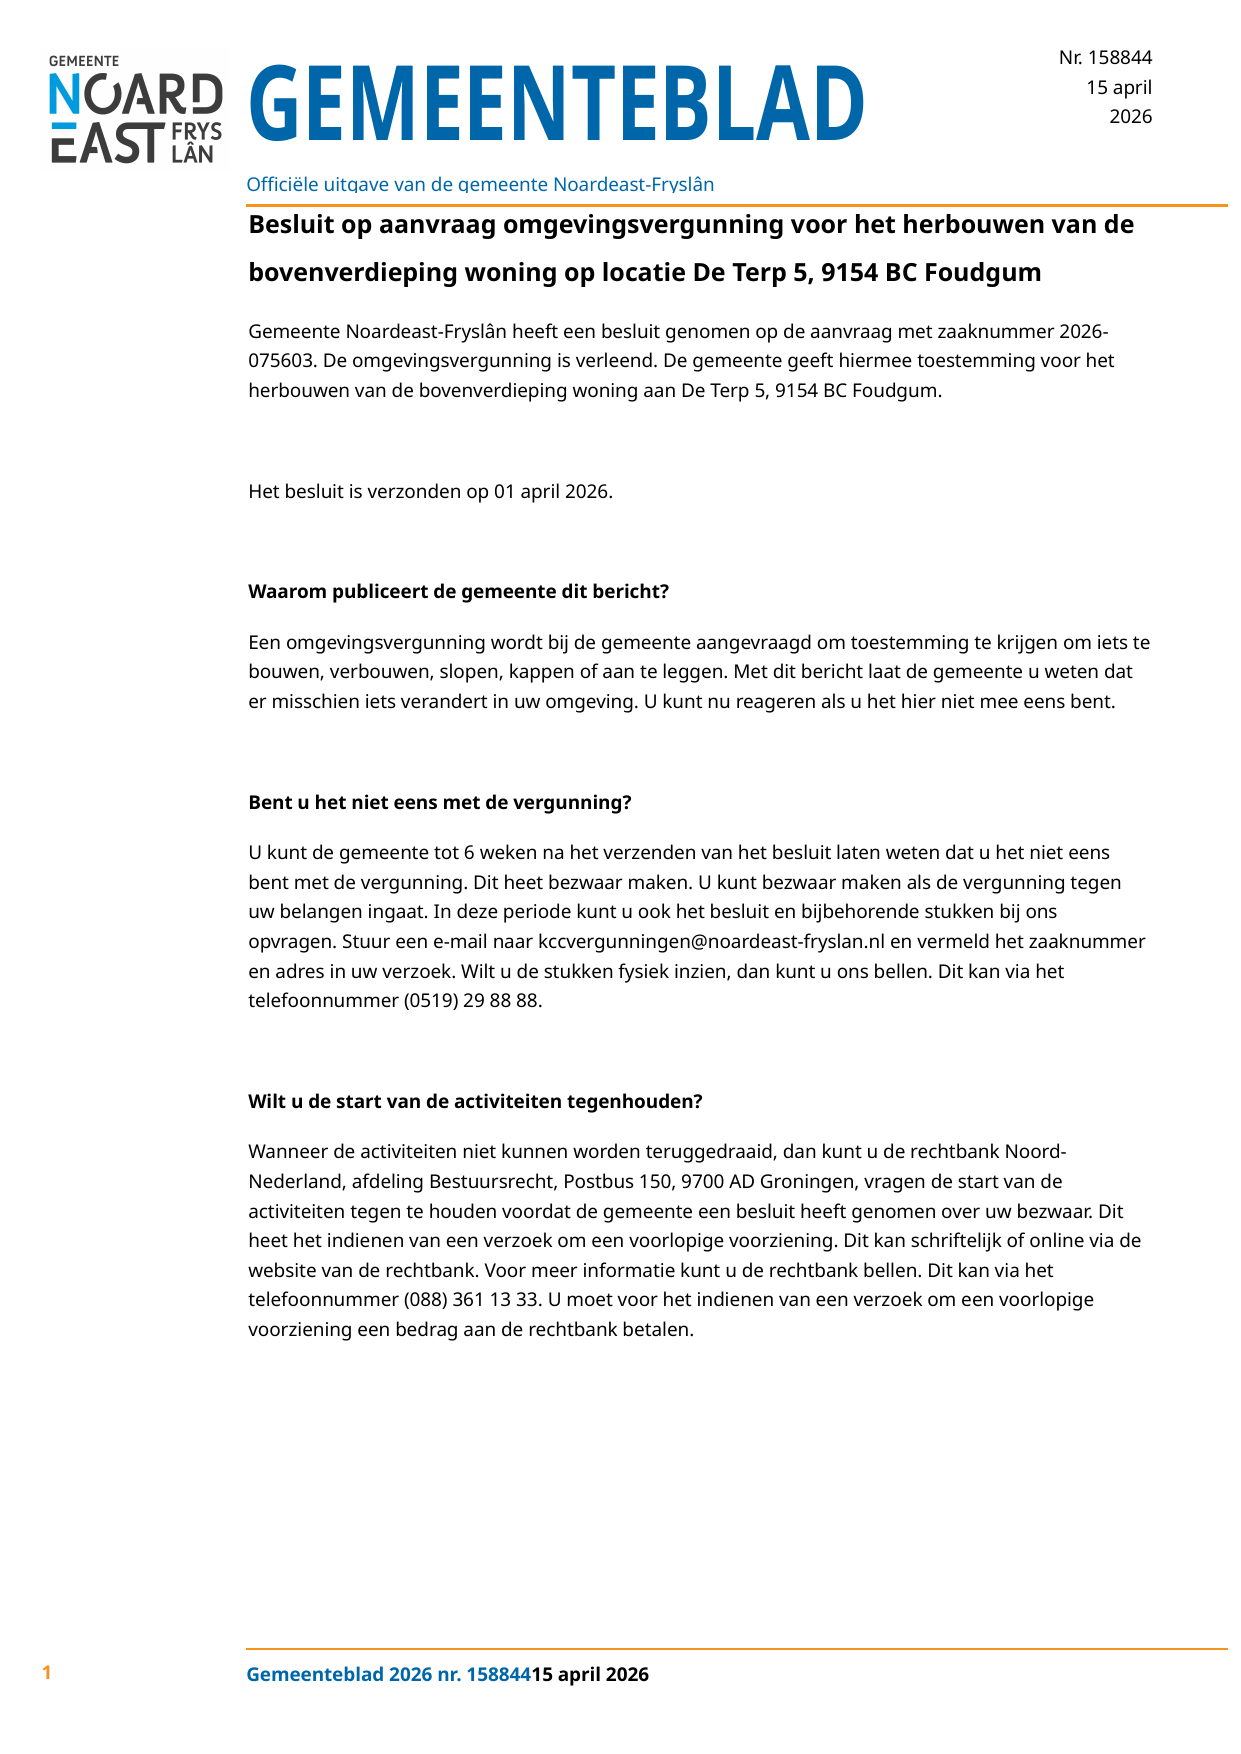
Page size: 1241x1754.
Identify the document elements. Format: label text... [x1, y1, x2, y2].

text Het besluit is verzonden op 01 april 2026. [248, 478, 1152, 504]
text Besluit op aanvraag omgevingsvergunning voor het herbouwen van de bovenverdieping woning op locatie De Terp 5, 9154 BC Foudgum [248, 207, 1152, 288]
text Een omgevingsvergunning wordt bij de gemeente aangevraagd om toestemming te krijgen om iets te bouwen, verbouwen, slopen, kappen of aan te leggen. Met dit bericht laat de gemeente u weten dat er misschien iets verandert in uw omgeving. U kunt nu reageren als u het hier niet mee eens bent. [248, 629, 1152, 714]
text Bent u het niet eens met de vergunning? [248, 789, 1152, 815]
text Wanneer de activiteiten niet kunnen worden teruggedraaid, dan kunt u de rechtbank Noord-Nederland, afdeling Bestuursrecht, Postbus 150, 9700 AD Groningen, vragen de start van de activiteiten tegen te houden voordat de gemeente een besluit heeft genomen over uw bezwaar. Dit heet het indienen van een verzoek om een voorlopige voorziening. Dit kan schriftelijk of online via de website van de rechtbank. Voor meer informatie kunt u de rechtbank bellen. Dit kan via het telefoonnummer (088) 361 13 33. U moet voor het indienen van een verzoek om een voorlopige voorziening een bedrag aan de rechtbank betalen. [248, 1139, 1152, 1342]
picture [41, 47, 231, 172]
text Waarom publiceert de gemeente dit bericht? [248, 579, 1152, 604]
text Gemeente Noardeast-Fryslân heeft een besluit genomen op de aanvraag met zaaknummer 2026-075603. De omgevingsvergunning is verleend. De gemeente geeft hiermee toestemming voor het herbouwen van de bovenverdieping woning aan De Terp 5, 9154 BC Foudgum. [248, 318, 1152, 403]
text U kunt de gemeente tot 6 weken na het verzenden van het besluit laten weten dat u het niet eens bent met de vergunning. Dit heet bezwaar maken. U kunt bezwaar maken als de vergunning tegen uw belangen ingaat. In deze periode kunt u ook het besluit en bijbehorende stukken bij ons opvragen. Stuur een e-mail naar kccvergunningen@noardeast-fryslan.nl en vermeld het zaaknummer en adres in uw verzoek. Wilt u de stukken fysiek inzien, dan kunt u ons bellen. Dit kan via het telefoonnummer (0519) 29 88 88. [248, 839, 1152, 1013]
text Wilt u de start van de activiteiten tegenhouden? [248, 1088, 1152, 1114]
